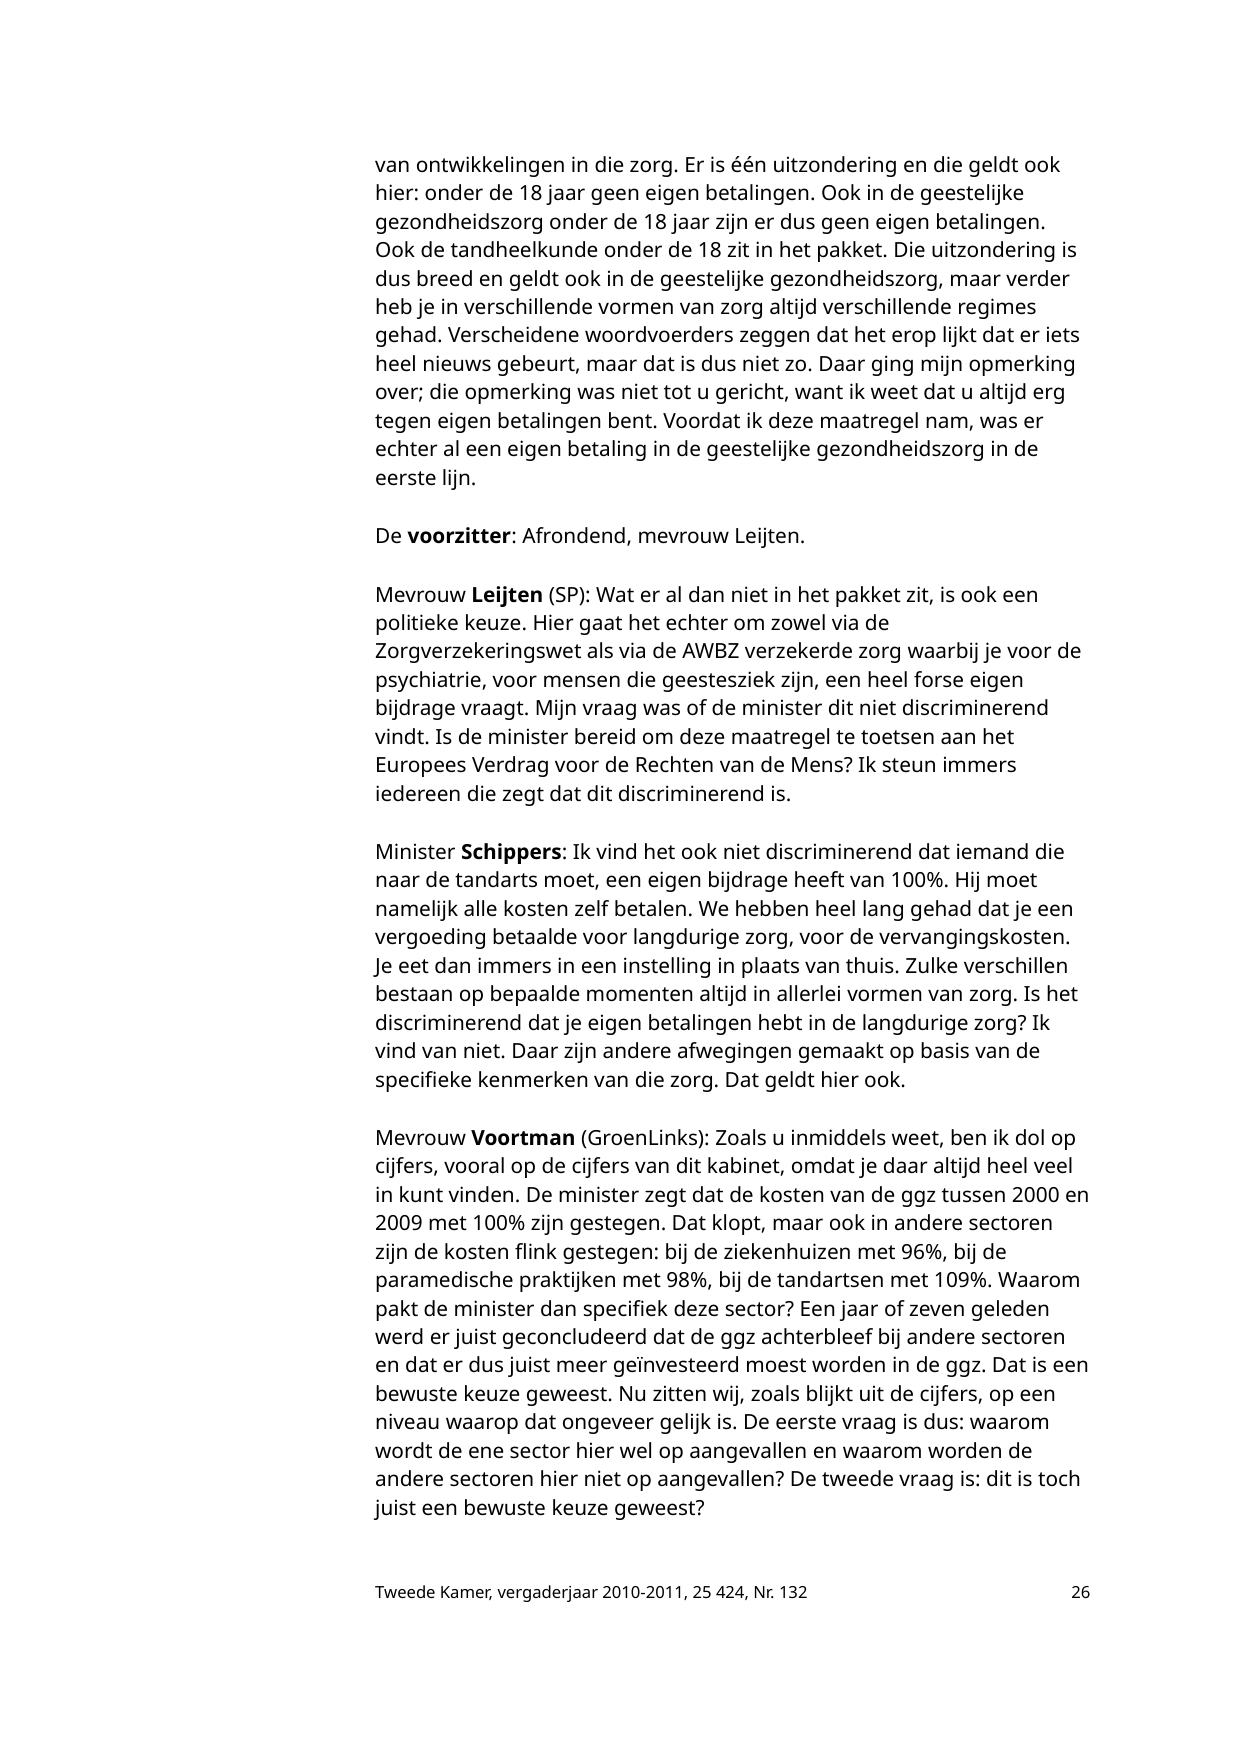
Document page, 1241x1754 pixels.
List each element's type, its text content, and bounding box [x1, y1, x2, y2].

text Minister Schippers: Ik vind het ook niet discriminerend dat iemand die naar de tandarts moet, een eigen bijdrage heeft van 100%. Hij moet namelijk alle kosten zelf betalen. We hebben heel lang gehad dat je een vergoeding betaalde voor langdurige zorg, voor de vervangingskosten. Je eet dan immers in een instelling in plaats van thuis. Zulke verschillen bestaan op bepaalde momenten altijd in allerlei vormen van zorg. Is het discriminerend dat je eigen betalingen hebt in de langdurige zorg? Ik vind van niet. Daar zijn andere afwegingen gemaakt op basis van de specifieke kenmerken van die zorg. Dat geldt hier ook. [375, 837, 1090, 1093]
text De voorzitter: Afrondend, mevrouw Leijten. [375, 521, 1090, 550]
text van ontwikkelingen in die zorg. Er is één uitzondering en die geldt ook hier: onder de 18 jaar geen eigen betalingen. Ook in de geestelijke gezondheidszorg onder de 18 jaar zijn er dus geen eigen betalingen. Ook de tandheelkunde onder de 18 zit in het pakket. Die uitzondering is dus breed en geldt ook in de geestelijke gezondheidszorg, maar verder heb je in verschillende vormen van zorg altijd verschillende regimes gehad. Verscheidene woordvoerders zeggen dat het erop lijkt dat er iets heel nieuws gebeurt, maar dat is dus niet zo. Daar ging mijn opmerking over; die opmerking was niet tot u gericht, want ik weet dat u altijd erg tegen eigen betalingen bent. Voordat ik deze maatregel nam, was er echter al een eigen betaling in de geestelijke gezondheidszorg in de eerste lijn. [375, 150, 1090, 491]
text Mevrouw Leijten (SP): Wat er al dan niet in het pakket zit, is ook een politieke keuze. Hier gaat het echter om zowel via de Zorgverzekeringswet als via de AWBZ verzekerde zorg waarbij je voor de psychiatrie, voor mensen die geestesziek zijn, een heel forse eigen bijdrage vraagt. Mijn vraag was of de minister dit niet discriminerend vindt. Is de minister bereid om deze maatregel te toetsen aan het Europees Verdrag voor de Rechten van de Mens? Ik steun immers iedereen die zegt dat dit discriminerend is. [375, 580, 1090, 807]
text Mevrouw Voortman (GroenLinks): Zoals u inmiddels weet, ben ik dol op cijfers, vooral op de cijfers van dit kabinet, omdat je daar altijd heel veel in kunt vinden. De minister zegt dat de kosten van de ggz tussen 2000 en 2009 met 100% zijn gestegen. Dat klopt, maar ook in andere sectoren zijn de kosten flink gestegen: bij de ziekenhuizen met 96%, bij de paramedische praktijken met 98%, bij de tandartsen met 109%. Waarom pakt de minister dan specifiek deze sector? Een jaar of zeven geleden werd er juist geconcludeerd dat de ggz achterbleef bij andere sectoren en dat er dus juist meer geïnvesteerd moest worden in de ggz. Dat is een bewuste keuze geweest. Nu zitten wij, zoals blijkt uit de cijfers, op een niveau waarop dat ongeveer gelijk is. De eerste vraag is dus: waarom wordt de ene sector hier wel op aangevallen en waarom worden de andere sectoren hier niet op aangevallen? De tweede vraag is: dit is toch juist een bewuste keuze geweest? [375, 1123, 1090, 1521]
